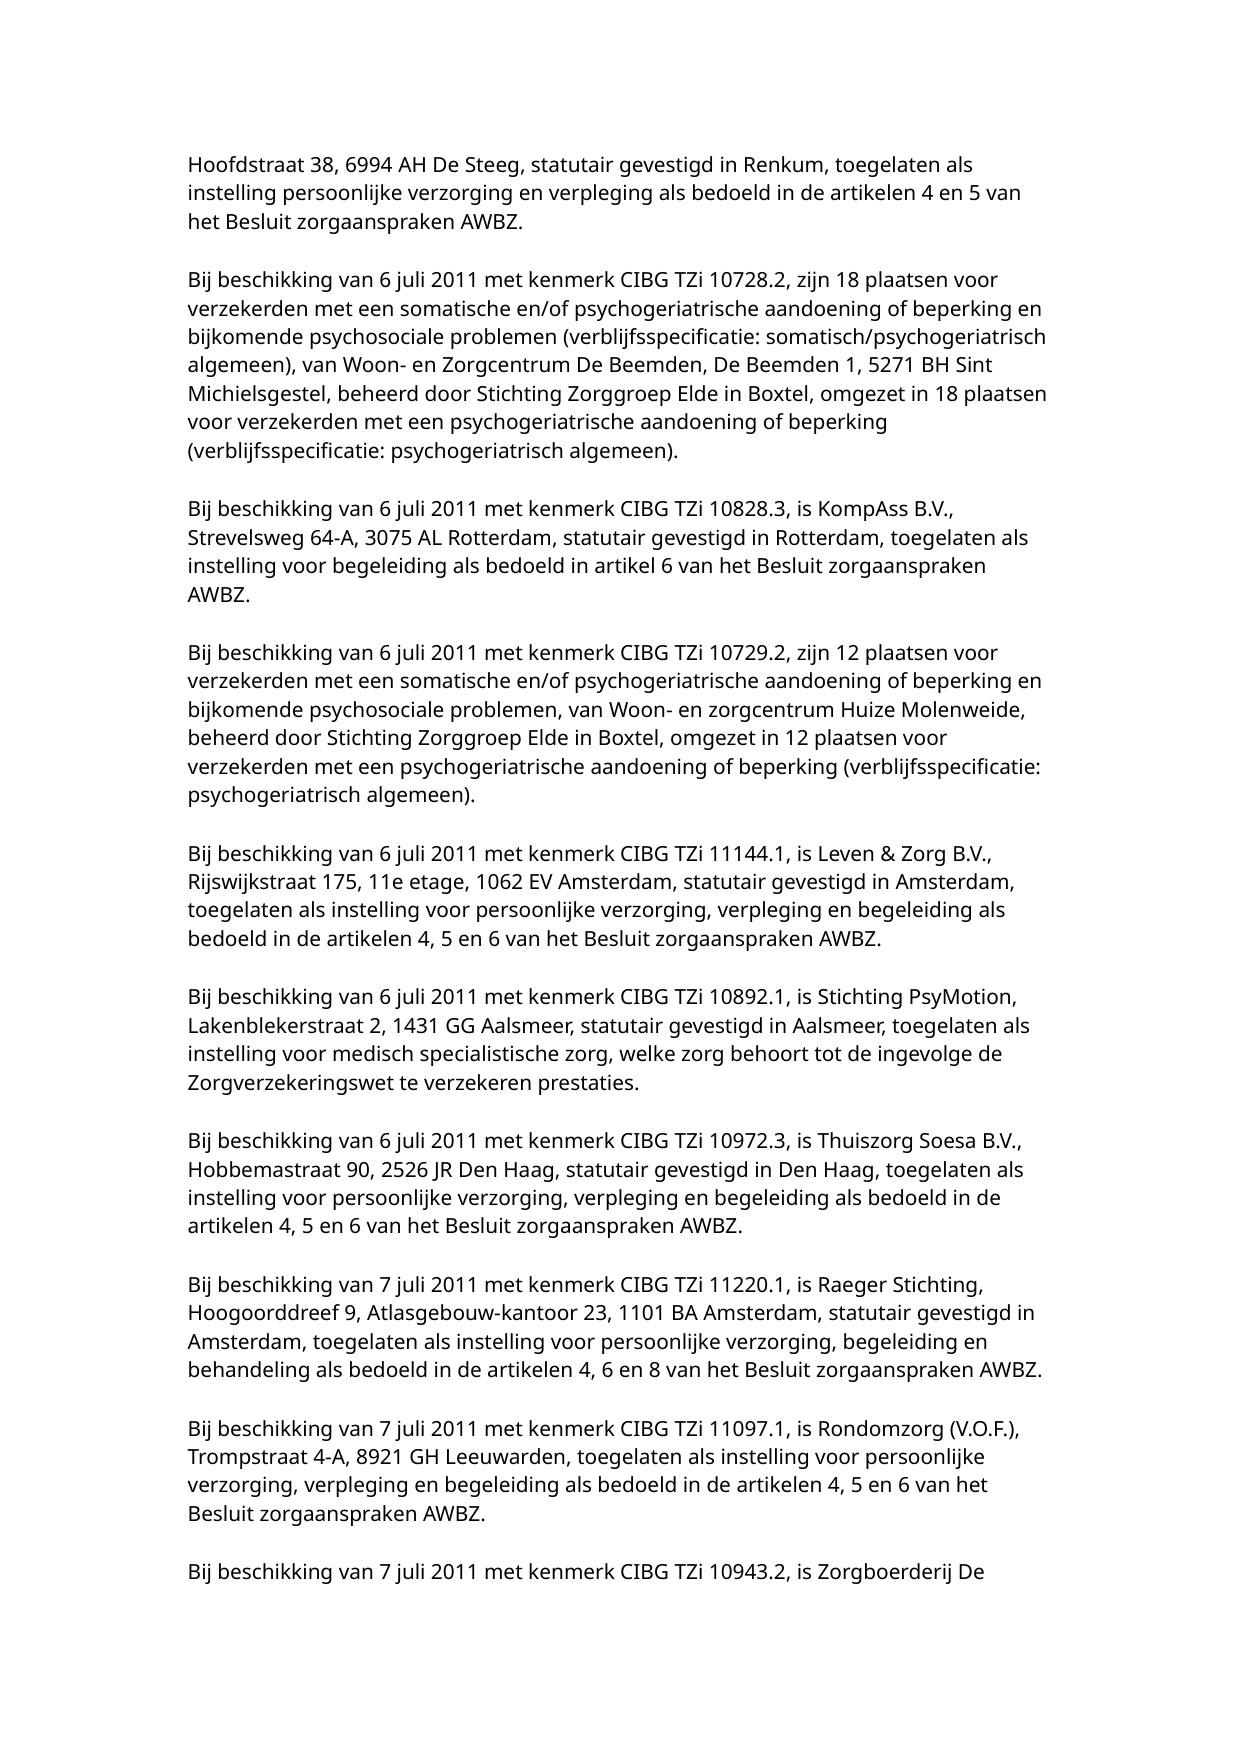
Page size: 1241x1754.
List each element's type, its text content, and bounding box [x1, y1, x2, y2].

text Bij beschikking van 7 juli 2011 met kenmerk CIBG TZi 11220.1, is Raeger Stichting, Hoogoorddreef 9, Atlasgebouw-kantoor 23, 1101 BA Amsterdam, statutair gevestigd in Amsterdam, toegelaten als instelling voor persoonlijke verzorging, begeleiding en behandeling als bedoeld in de artikelen 4, 6 en 8 van het Besluit zorgaanspraken AWBZ. [187, 1270, 1053, 1384]
text Bij beschikking van 6 juli 2011 met kenmerk CIBG TZi 10728.2, zijn 18 plaatsen voor verzekerden met een somatische en/of psychogeriatrische aandoening of beperking en bijkomende psychosociale problemen (verblijfsspecificatie: somatisch/psychogeriatrisch algemeen), van Woon- en Zorgcentrum De Beemden, De Beemden 1, 5271 BH Sint Michielsgestel, beheerd door Stichting Zorggroep Elde in Boxtel, omgezet in 18 plaatsen voor verzekerden met een psychogeriatrische aandoening of beperking (verblijfsspecificatie: psychogeriatrisch algemeen). [187, 265, 1053, 464]
text Bij beschikking van 6 juli 2011 met kenmerk CIBG TZi 10972.3, is Thuiszorg Soesa B.V., Hobbemastraat 90, 2526 JR Den Haag, statutair gevestigd in Den Haag, toegelaten als instelling voor persoonlijke verzorging, verpleging en begeleiding als bedoeld in de artikelen 4, 5 en 6 van het Besluit zorgaanspraken AWBZ. [187, 1126, 1053, 1240]
text Bij beschikking van 6 juli 2011 met kenmerk CIBG TZi 10729.2, zijn 12 plaatsen voor verzekerden met een somatische en/of psychogeriatrische aandoening of beperking en bijkomende psychosociale problemen, van Woon- en zorgcentrum Huize Molenweide, beheerd door Stichting Zorggroep Elde in Boxtel, omgezet in 12 plaatsen voor verzekerden met een psychogeriatrische aandoening of beperking (verblijfsspecificatie: psychogeriatrisch algemeen). [187, 638, 1053, 809]
text Bij beschikking van 6 juli 2011 met kenmerk CIBG TZi 11144.1, is Leven & Zorg B.V., Rijswijkstraat 175, 11e etage, 1062 EV Amsterdam, statutair gevestigd in Amsterdam, toegelaten als instelling voor persoonlijke verzorging, verpleging en begeleiding als bedoeld in de artikelen 4, 5 en 6 van het Besluit zorgaanspraken AWBZ. [187, 839, 1053, 952]
text Bij beschikking van 7 juli 2011 met kenmerk CIBG TZi 11097.1, is Rondomzorg (V.O.F.), Trompstraat 4-A, 8921 GH Leeuwarden, toegelaten als instelling voor persoonlijke verzorging, verpleging en begeleiding als bedoeld in de artikelen 4, 5 en 6 van het Besluit zorgaanspraken AWBZ. [187, 1414, 1053, 1527]
text Bij beschikking van 6 juli 2011 met kenmerk CIBG TZi 10828.3, is KompAss B.V., Strevelsweg 64-A, 3075 AL Rotterdam, statutair gevestigd in Rotterdam, toegelaten als instelling voor begeleiding als bedoeld in artikel 6 van het Besluit zorgaanspraken AWBZ. [187, 494, 1053, 608]
text Bij beschikking van 6 juli 2011 met kenmerk CIBG TZi 10892.1, is Stichting PsyMotion, Lakenblekerstraat 2, 1431 GG Aalsmeer, statutair gevestigd in Aalsmeer, toegelaten als instelling voor medisch specialistische zorg, welke zorg behoort tot de ingevolge de Zorgverzekeringswet te verzekeren prestaties. [187, 982, 1053, 1096]
text Hoofdstraat 38, 6994 AH De Steeg, statutair gevestigd in Renkum, toegelaten als instelling persoonlijke verzorging en verpleging als bedoeld in de artikelen 4 en 5 van het Besluit zorgaanspraken AWBZ. [187, 150, 1053, 235]
text Bij beschikking van 7 juli 2011 met kenmerk CIBG TZi 10943.2, is Zorgboerderij De [187, 1557, 1053, 1586]
